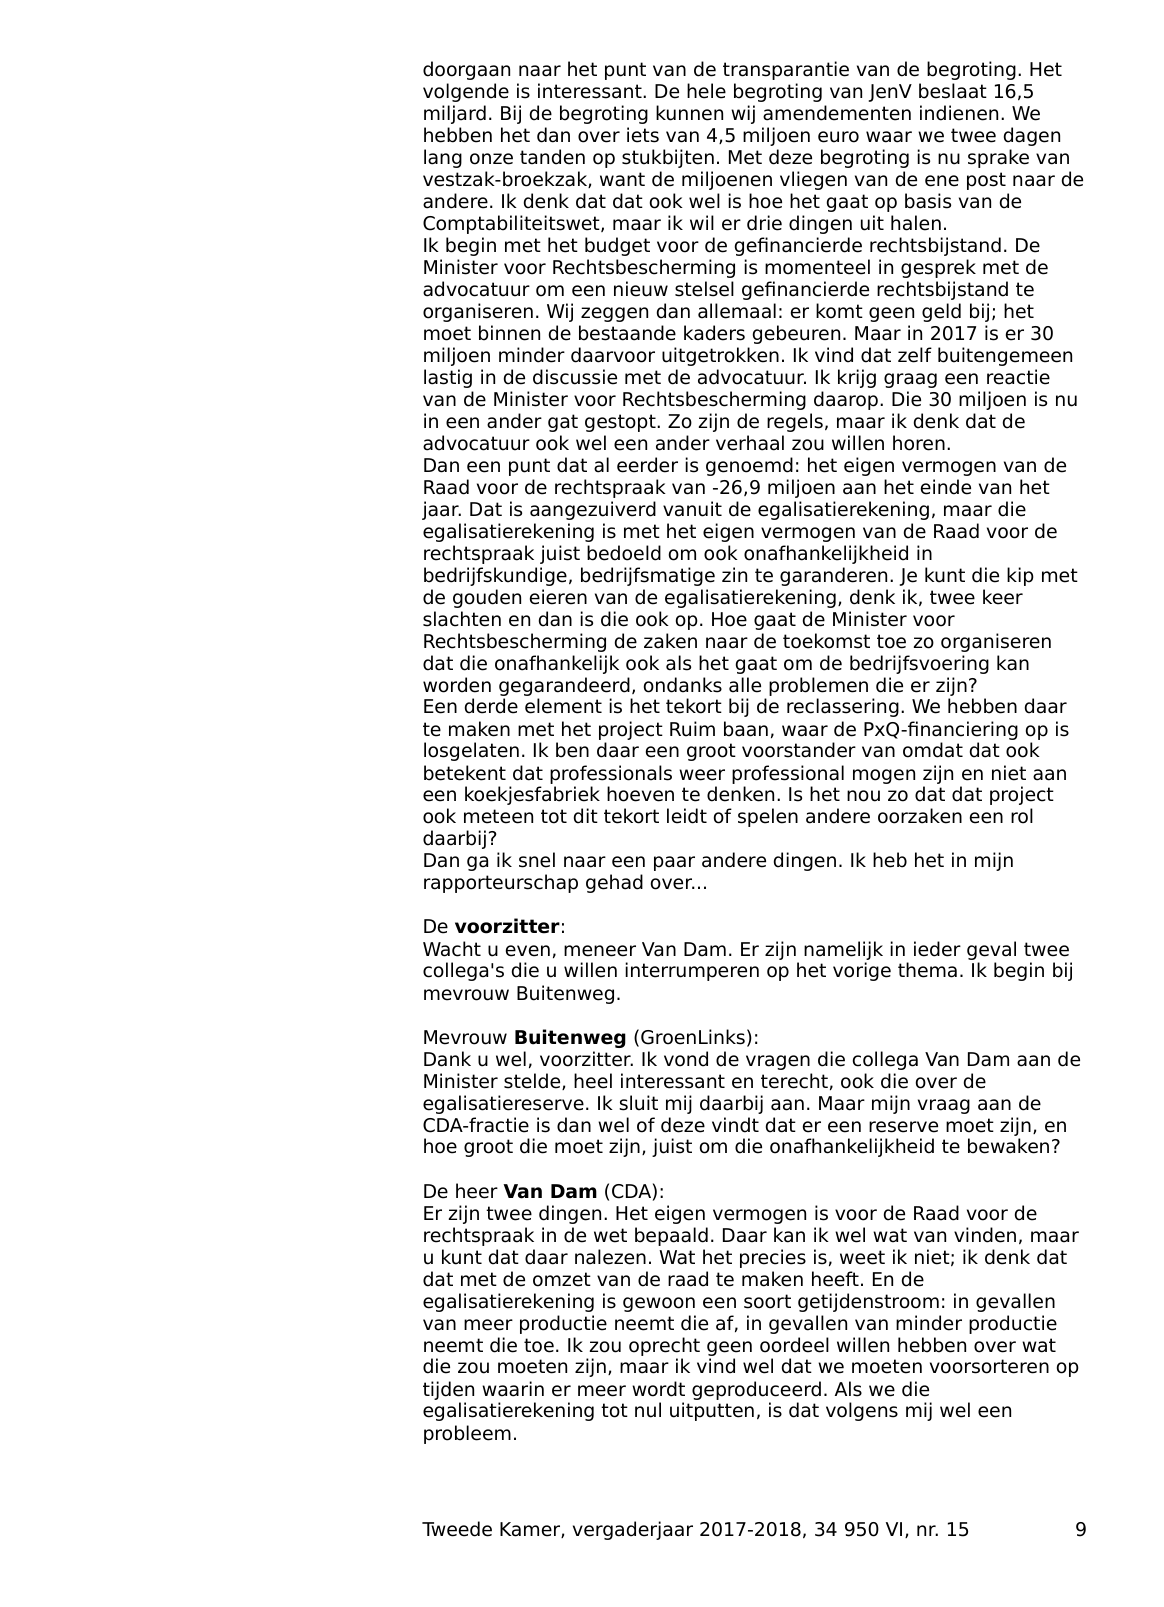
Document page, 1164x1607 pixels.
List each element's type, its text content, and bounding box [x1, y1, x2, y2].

text Wacht u even, meneer Van Dam. Er zijn namelijk in ieder geval twee collega's die u willen interrumperen op het vorige thema. Ik begin bij mevrouw Buitenweg. [422, 938, 1087, 1004]
text Er zijn twee dingen. Het eigen vermogen is voor de Raad voor de rechtspraak in de wet bepaald. Daar kan ik wel wat van vinden, maar u kunt dat daar nalezen. Wat het precies is, weet ik niet; ik denk dat dat met de omzet van de raad te maken heeft. En de egalisatierekening is gewoon een soort getijdenstroom: in gevallen van meer productie neemt die af, in gevallen van minder productie neemt die toe. Ik zou oprecht geen oordeel willen hebben over wat die zou moeten zijn, maar ik vind wel dat we moeten voorsorteren op tijden waarin er meer wordt geproduceerd. Als we die egalisatierekening tot nul uitputten, is dat volgens mij wel een probleem. [422, 1203, 1087, 1444]
text doorgaan naar het punt van de transparantie van de begroting. Het volgende is interessant. De hele begroting van JenV beslaat 16,5 miljard. Bij de begroting kunnen wij amendementen indienen. We hebben het dan over iets van 4,5 miljoen euro waar we twee dagen lang onze tanden op stukbijten. Met deze begroting is nu sprake van vestzak-broekzak, want de miljoenen vliegen van de ene post naar de andere. Ik denk dat dat ook wel is hoe het gaat op basis van de Comptabiliteitswet, maar ik wil er drie dingen uit halen. [422, 59, 1087, 235]
text Dan een punt dat al eerder is genoemd: het eigen vermogen van de Raad voor de rechtspraak van -26,9 miljoen aan het einde van het jaar. Dat is aangezuiverd vanuit de egalisatierekening, maar die egalisatierekening is met het eigen vermogen van de Raad voor de rechtspraak juist bedoeld om ook onafhankelijkheid in bedrijfskundige, bedrijfsmatige zin te garanderen. Je kunt die kip met de gouden eieren van de egalisatierekening, denk ik, twee keer slachten en dan is die ook op. Hoe gaat de Minister voor Rechtsbescherming de zaken naar de toekomst toe zo organiseren dat die onafhankelijk ook als het gaat om de bedrijfsvoering kan worden gegarandeerd, ondanks alle problemen die er zijn? [422, 455, 1087, 696]
text Ik begin met het budget voor de gefinancierde rechtsbijstand. De Minister voor Rechtsbescherming is momenteel in gesprek met de advocatuur om een nieuw stelsel gefinancierde rechtsbijstand te organiseren. Wij zeggen dan allemaal: er komt geen geld bij; het moet binnen de bestaande kaders gebeuren. Maar in 2017 is er 30 miljoen minder daarvoor uitgetrokken. Ik vind dat zelf buitengemeen lastig in de discussie met de advocatuur. Ik krijg graag een reactie van de Minister voor Rechtsbescherming daarop. Die 30 miljoen is nu in een ander gat gestopt. Zo zijn de regels, maar ik denk dat de advocatuur ook wel een ander verhaal zou willen horen. [422, 235, 1087, 455]
text Dan ga ik snel naar een paar andere dingen. Ik heb het in mijn rapporteurschap gehad over... [422, 850, 1087, 894]
text De voorzitter: [422, 916, 1087, 938]
text Dank u wel, voorzitter. Ik vond de vragen die collega Van Dam aan de Minister stelde, heel interessant en terecht, ook die over de egalisatiereserve. Ik sluit mij daarbij aan. Maar mijn vraag aan de CDA-fractie is dan wel of deze vindt dat er een reserve moet zijn, en hoe groot die moet zijn, juist om die onafhankelijkheid te bewaken? [422, 1048, 1087, 1158]
text Mevrouw Buitenweg (GroenLinks): [422, 1027, 1087, 1048]
text De heer Van Dam (CDA): [422, 1181, 1087, 1203]
text Een derde element is het tekort bij de reclassering. We hebben daar te maken met het project Ruim baan, waar de PxQ-financiering op is losgelaten. Ik ben daar een groot voorstander van omdat dat ook betekent dat professionals weer professional mogen zijn en niet aan een koekjesfabriek hoeven te denken. Is het nou zo dat dat project ook meteen tot dit tekort leidt of spelen andere oorzaken een rol daarbij? [422, 696, 1087, 850]
